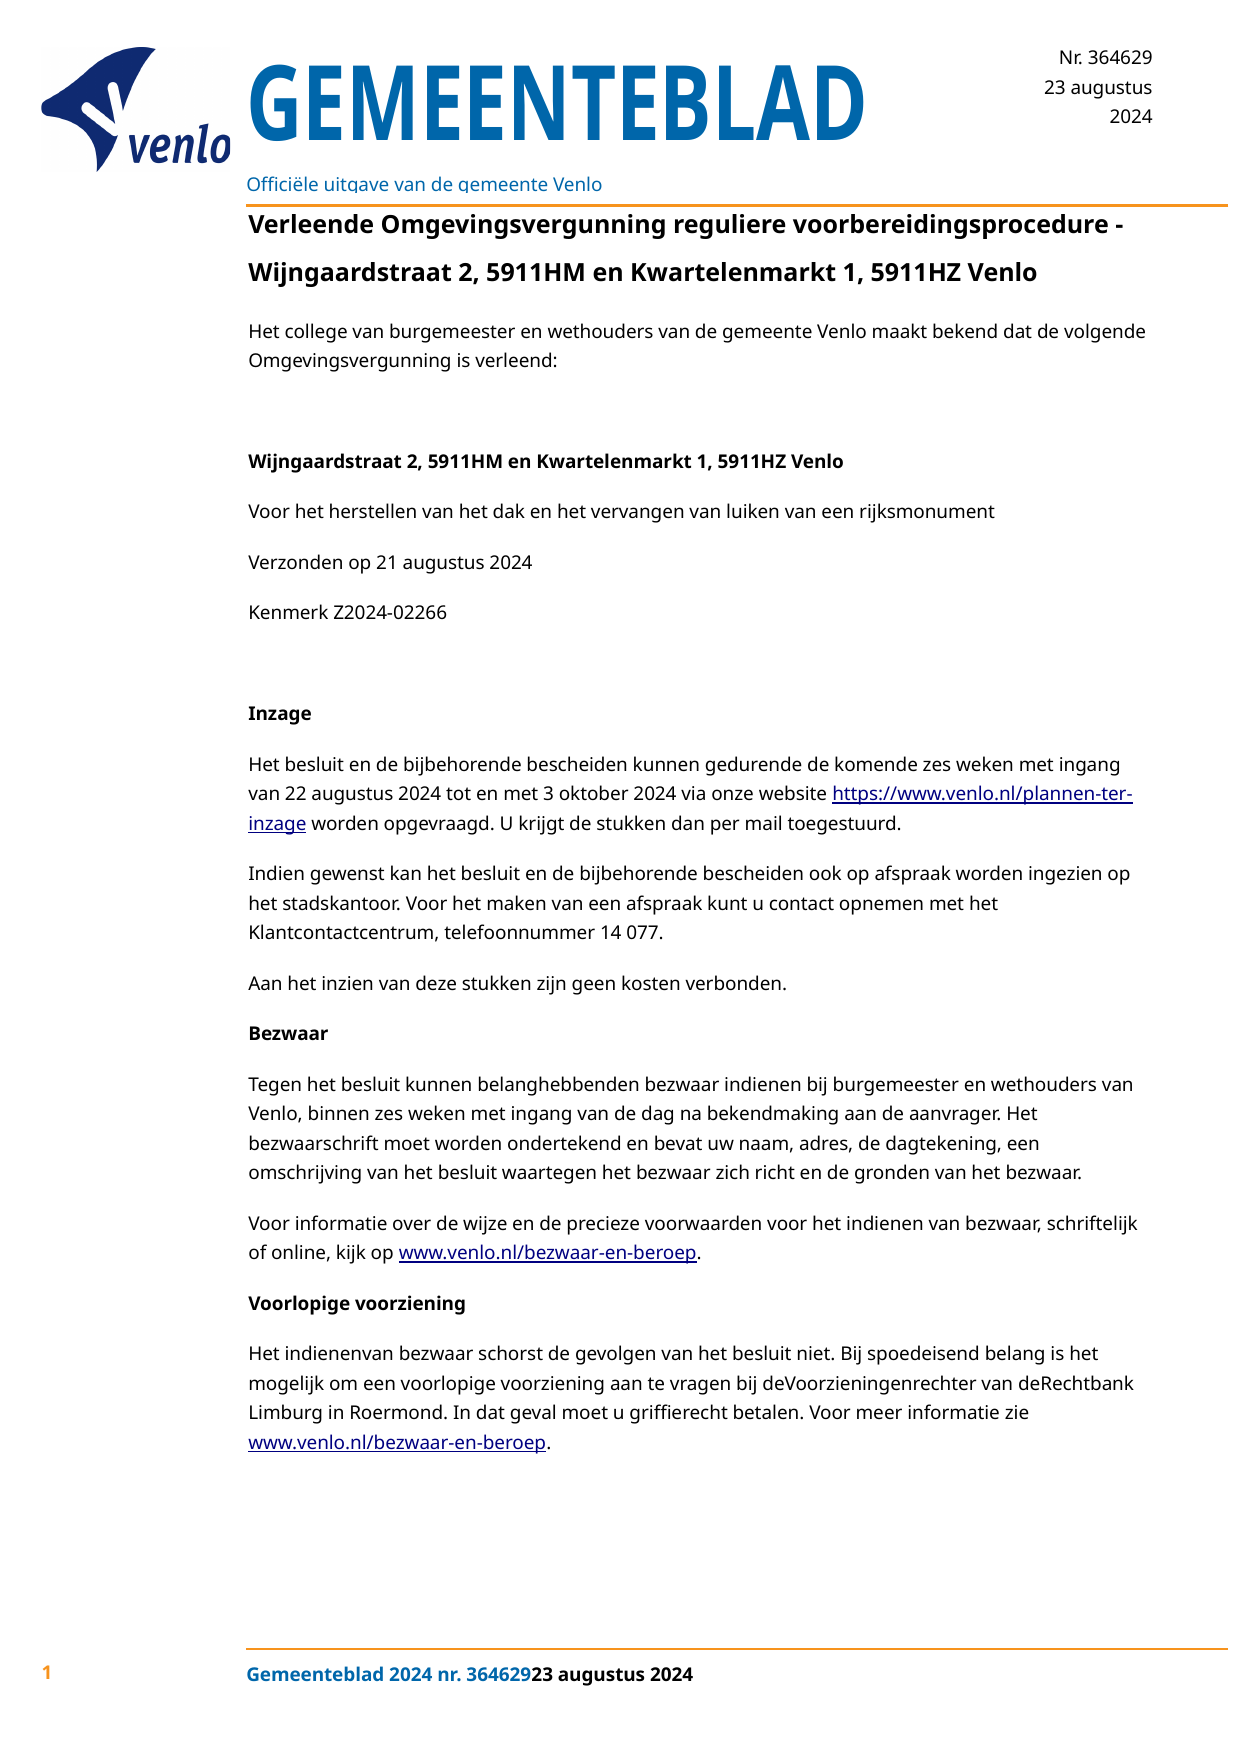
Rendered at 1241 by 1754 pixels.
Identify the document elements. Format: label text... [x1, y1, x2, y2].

text Het indienenvan bezwaar schorst de gevolgen van het besluit niet. Bij spoedeisend belang is het mogelijk om een voorlopige voorziening aan te vragen bij deVoorzieningenrechter van deRechtbank Limburg in Roermond. In dat geval moet u griffierecht betalen. Voor meer informatie zie www.venlo.nl/bezwaar-en-beroep. [248, 1340, 1152, 1455]
text Tegen het besluit kunnen belanghebbenden bezwaar indienen bij burgemeester en wethouders van Venlo, binnen zes weken met ingang van de dag na bekendmaking aan de aanvrager. Het bezwaarschrift moet worden ondertekend en bevat uw naam, adres, de dagtekening, een omschrijving van het besluit waartegen het bezwaar zich richt en de gronden van het bezwaar. [248, 1071, 1152, 1185]
text Het besluit en de bijbehorende bescheiden kunnen gedurende de komende zes weken met ingang van 22 augustus 2024 tot en met 3 oktober 2024 via onze website https://www.venlo.nl/plannen-ter-inzage worden opgevraagd. U krijgt de stukken dan per mail toegestuurd. [248, 751, 1152, 836]
text Verleende Omgevingsvergunning reguliere voorbereidingsprocedure - Wijngaardstraat 2, 5911HM en Kwartelenmarkt 1, 5911HZ Venlo [248, 207, 1152, 288]
text Indien gewenst kan het besluit en de bijbehorende bescheiden ook op afspraak worden ingezien op het stadskantoor. Voor het maken van een afspraak kunt u contact opnemen met het Klantcontactcentrum, telefoonnummer 14 077. [248, 860, 1152, 945]
picture [41, 47, 231, 172]
text Het college van burgemeester en wethouders van de gemeente Venlo maakt bekend dat de volgende Omgevingsvergunning is verleend: [248, 318, 1152, 373]
text Wijngaardstraat 2, 5911HM en Kwartelenmarkt 1, 5911HZ Venlo [248, 448, 1152, 474]
text Voor het herstellen van het dak en het vervangen van luiken van een rijksmonument [248, 499, 1152, 524]
text Verzonden op 21 augustus 2024 [248, 549, 1152, 575]
text Inzage [248, 700, 1152, 726]
text Kenmerk Z2024-02266 [248, 599, 1152, 625]
text Voorlopige voorziening [248, 1290, 1152, 1316]
text Voor informatie over de wijze en de precieze voorwaarden voor het indienen van bezwaar, schriftelijk of online, kijk op www.venlo.nl/bezwaar-en-beroep. [248, 1210, 1152, 1265]
text Aan het inzien van deze stukken zijn geen kosten verbonden. [248, 970, 1152, 996]
text Bezwaar [248, 1020, 1152, 1046]
